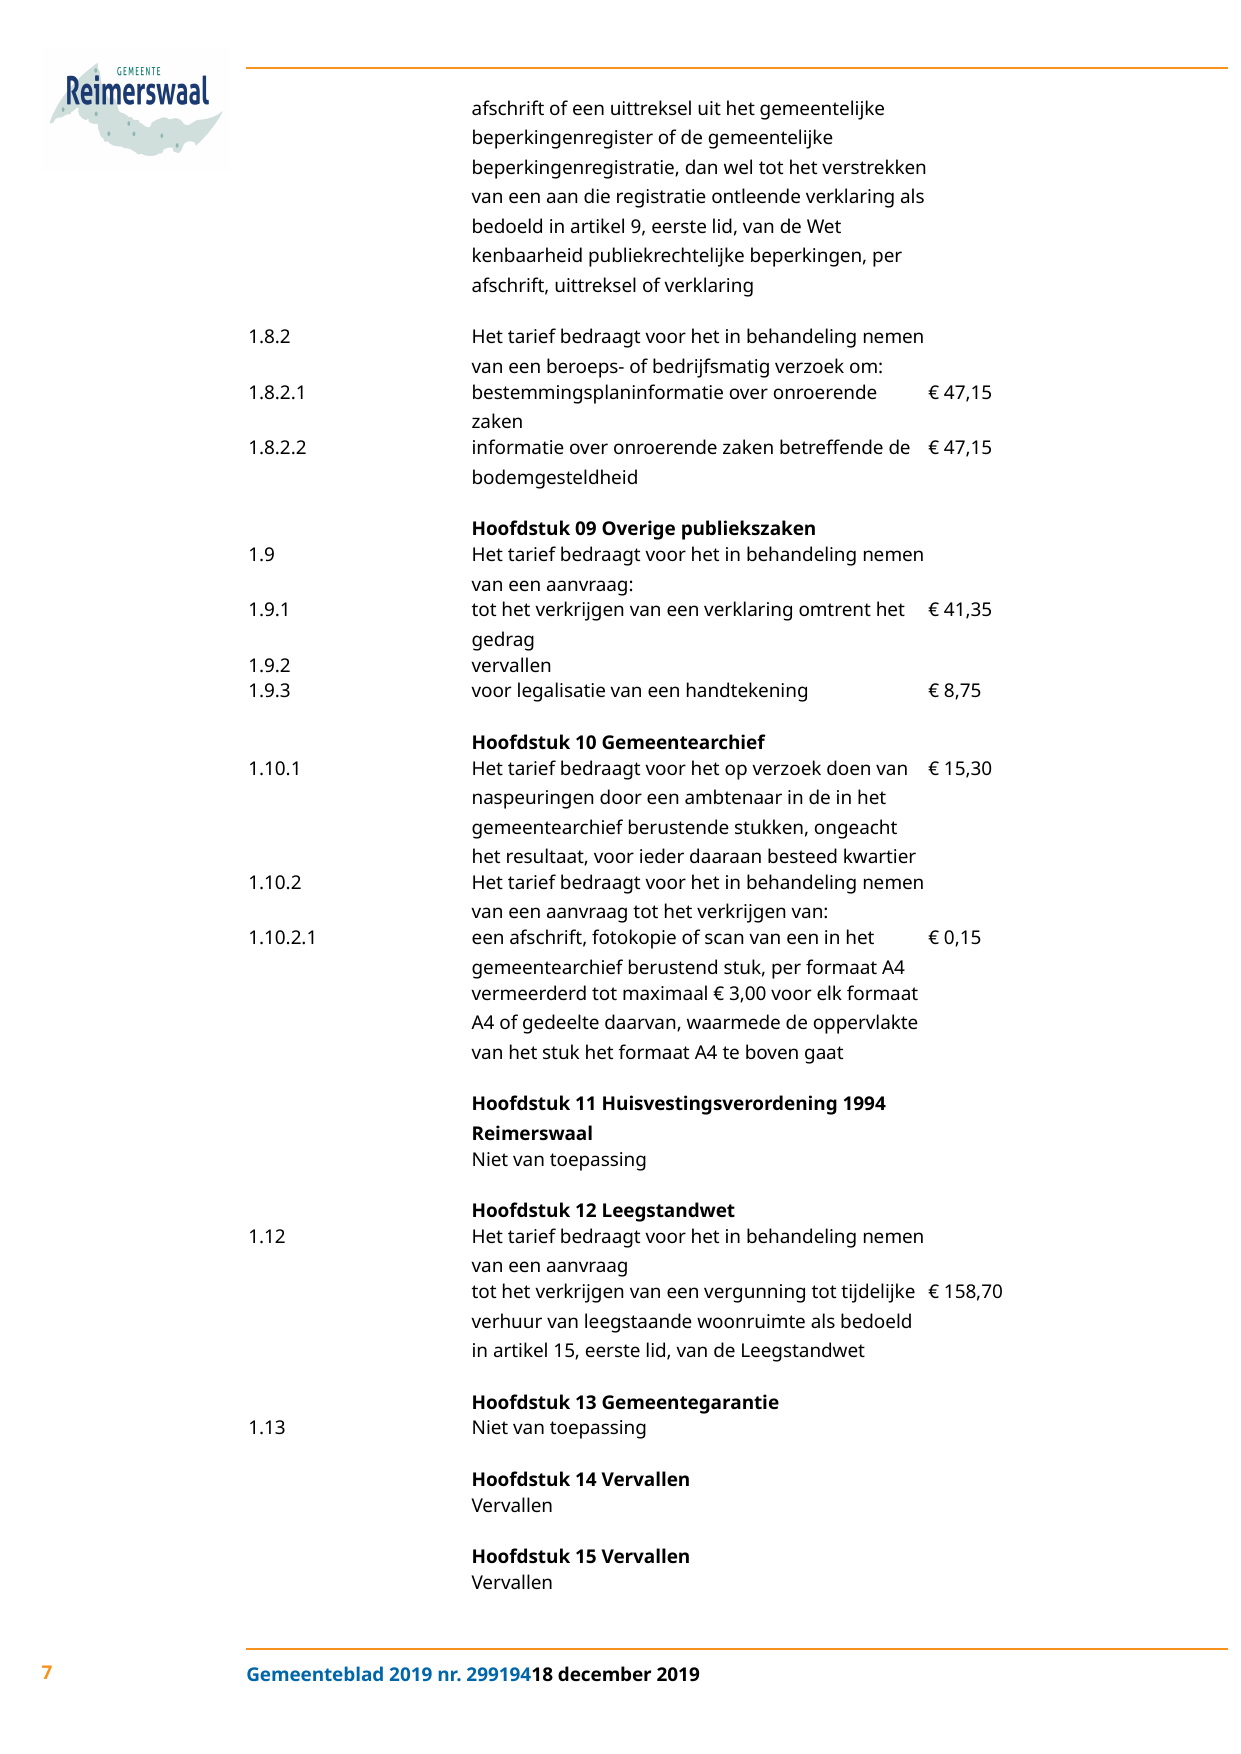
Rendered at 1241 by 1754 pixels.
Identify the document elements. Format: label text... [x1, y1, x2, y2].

table_cell [248, 95, 471, 298]
table_cell [248, 1197, 471, 1223]
table_cell Vervallen [471, 1569, 928, 1595]
table_cell Het tarief bedraagt voor het in behandeling nemen van een aanvraag [471, 1223, 928, 1278]
table_cell een afschrift, fotokopie of scan van een in het gemeentearchief berustend stuk, per formaat A4 [471, 925, 928, 980]
table_cell [471, 298, 928, 324]
table_cell [928, 652, 1152, 677]
table_cell [928, 1223, 1152, 1278]
table_cell vervallen [471, 652, 928, 677]
table_cell [928, 1065, 1152, 1090]
table_cell [248, 1518, 471, 1543]
table_cell [471, 1065, 928, 1090]
table_cell € 47,15 [928, 434, 1152, 490]
table_cell 1.8.2.1 [248, 379, 471, 434]
table_cell Vervallen [471, 1492, 928, 1517]
table_cell vermeerderd tot maximaal € 3,00 voor elk formaat A4 of gedeelte daarvan, waarmede de oppervlakte van het stuk het formaat A4 te boven gaat [471, 980, 928, 1065]
table_cell [248, 1171, 471, 1197]
table_cell 1.9 [248, 541, 471, 596]
table_cell [928, 1090, 1152, 1146]
table_cell € 15,30 [928, 755, 1152, 869]
table_cell [928, 1492, 1152, 1517]
table_cell Niet van toepassing [471, 1146, 928, 1171]
table_cell [928, 1569, 1152, 1595]
table_cell [248, 1492, 471, 1517]
table_cell [928, 1440, 1152, 1466]
table_cell [928, 1466, 1152, 1492]
table_cell [928, 1197, 1152, 1223]
table_cell [928, 1543, 1152, 1569]
table_cell [928, 869, 1152, 924]
table_cell 1.8.2.2 [248, 434, 471, 490]
table_cell afschrift of een uittreksel uit het gemeentelijke beperkingenregister of de gemeentelijke beperkingenregistratie, dan wel tot het verstrekken van een aan die registratie ontleende verklaring als bedoeld in artikel 9, eerste lid, van de Wet kenbaarheid publiekrechtelijke beperkingen, per afschrift, uittreksel of verklaring [471, 95, 928, 298]
table_cell [248, 298, 471, 324]
table_cell [471, 1363, 928, 1389]
table_cell [471, 490, 928, 515]
table_cell tot het verkrijgen van een vergunning tot tijdelijke verhuur van leegstaande woonruimte als bedoeld in artikel 15, eerste lid, van de Leegstandwet [471, 1278, 928, 1363]
table_cell [928, 1363, 1152, 1389]
table_cell [248, 1146, 471, 1171]
table_cell [471, 1171, 928, 1197]
table_cell Hoofdstuk 11 Huisvestingsverordening 1994 Reimerswaal [471, 1090, 928, 1146]
table_cell 1.10.2 [248, 869, 471, 924]
table_cell Het tarief bedraagt voor het in behandeling nemen van een aanvraag tot het verkrijgen van: [471, 869, 928, 924]
table_cell Hoofdstuk 10 Gemeentearchief [471, 729, 928, 755]
table_cell Niet van toepassing [471, 1415, 928, 1440]
picture [41, 47, 231, 172]
table_cell voor legalisatie van een handtekening [471, 678, 928, 703]
table_cell [928, 298, 1152, 324]
table_cell 1.9.3 [248, 678, 471, 703]
table_cell € 8,75 [928, 678, 1152, 703]
table_cell [471, 1518, 928, 1543]
table_cell Hoofdstuk 14 Vervallen [471, 1466, 928, 1492]
table_cell [928, 1415, 1152, 1440]
table_cell [248, 703, 471, 729]
table_cell [248, 1278, 471, 1363]
table_cell € 47,15 [928, 379, 1152, 434]
table_cell [248, 1466, 471, 1492]
table_cell informatie over onroerende zaken betreffende de bodemgesteldheid [471, 434, 928, 490]
table_cell [248, 729, 471, 755]
table_cell Hoofdstuk 15 Vervallen [471, 1543, 928, 1569]
table_cell [928, 1518, 1152, 1543]
table_cell Het tarief bedraagt voor het in behandeling nemen van een aanvraag: [471, 541, 928, 596]
table_cell [248, 1440, 471, 1466]
table_cell [471, 703, 928, 729]
table_cell 1.13 [248, 1415, 471, 1440]
table_cell € 0,15 [928, 925, 1152, 980]
table_cell 1.9.1 [248, 596, 471, 652]
table_cell 1.10.1 [248, 755, 471, 869]
table_cell [248, 490, 471, 515]
table_cell [928, 1389, 1152, 1414]
table_cell 1.10.2.1 [248, 925, 471, 980]
table_cell [928, 1146, 1152, 1171]
table_cell [248, 1065, 471, 1090]
table_cell bestemmingsplaninformatie over onroerende zaken [471, 379, 928, 434]
table_cell 1.9.2 [248, 652, 471, 677]
table_cell [248, 980, 471, 1065]
table_cell [928, 703, 1152, 729]
table_cell Hoofdstuk 09 Overige publiekszaken [471, 515, 928, 541]
table_cell € 41,35 [928, 596, 1152, 652]
table_cell [471, 1440, 928, 1466]
table_cell [928, 324, 1152, 379]
table_cell Het tarief bedraagt voor het op verzoek doen van naspeuringen door een ambtenaar in de in het gemeentearchief berustende stukken, ongeacht het resultaat, voor ieder daaraan besteed kwartier [471, 755, 928, 869]
table_cell [248, 1543, 471, 1569]
table_cell 1.8.2 [248, 324, 471, 379]
table_cell [248, 1569, 471, 1595]
table_cell [248, 1090, 471, 1146]
table_cell [248, 1389, 471, 1414]
table_cell € 158,70 [928, 1278, 1152, 1363]
table_cell [928, 95, 1152, 298]
table_cell Hoofdstuk 13 Gemeentegarantie [471, 1389, 928, 1414]
table_cell [248, 515, 471, 541]
table_cell [928, 490, 1152, 515]
table_cell [928, 980, 1152, 1065]
table_cell 1.12 [248, 1223, 471, 1278]
table_cell Het tarief bedraagt voor het in behandeling nemen van een beroeps- of bedrijfsmatig verzoek om: [471, 324, 928, 379]
table_cell [928, 1171, 1152, 1197]
table_cell [928, 541, 1152, 596]
table_cell Hoofdstuk 12 Leegstandwet [471, 1197, 928, 1223]
table_cell [248, 1363, 471, 1389]
table_cell [928, 729, 1152, 755]
table_cell [928, 515, 1152, 541]
table_cell tot het verkrijgen van een verklaring omtrent het gedrag [471, 596, 928, 652]
